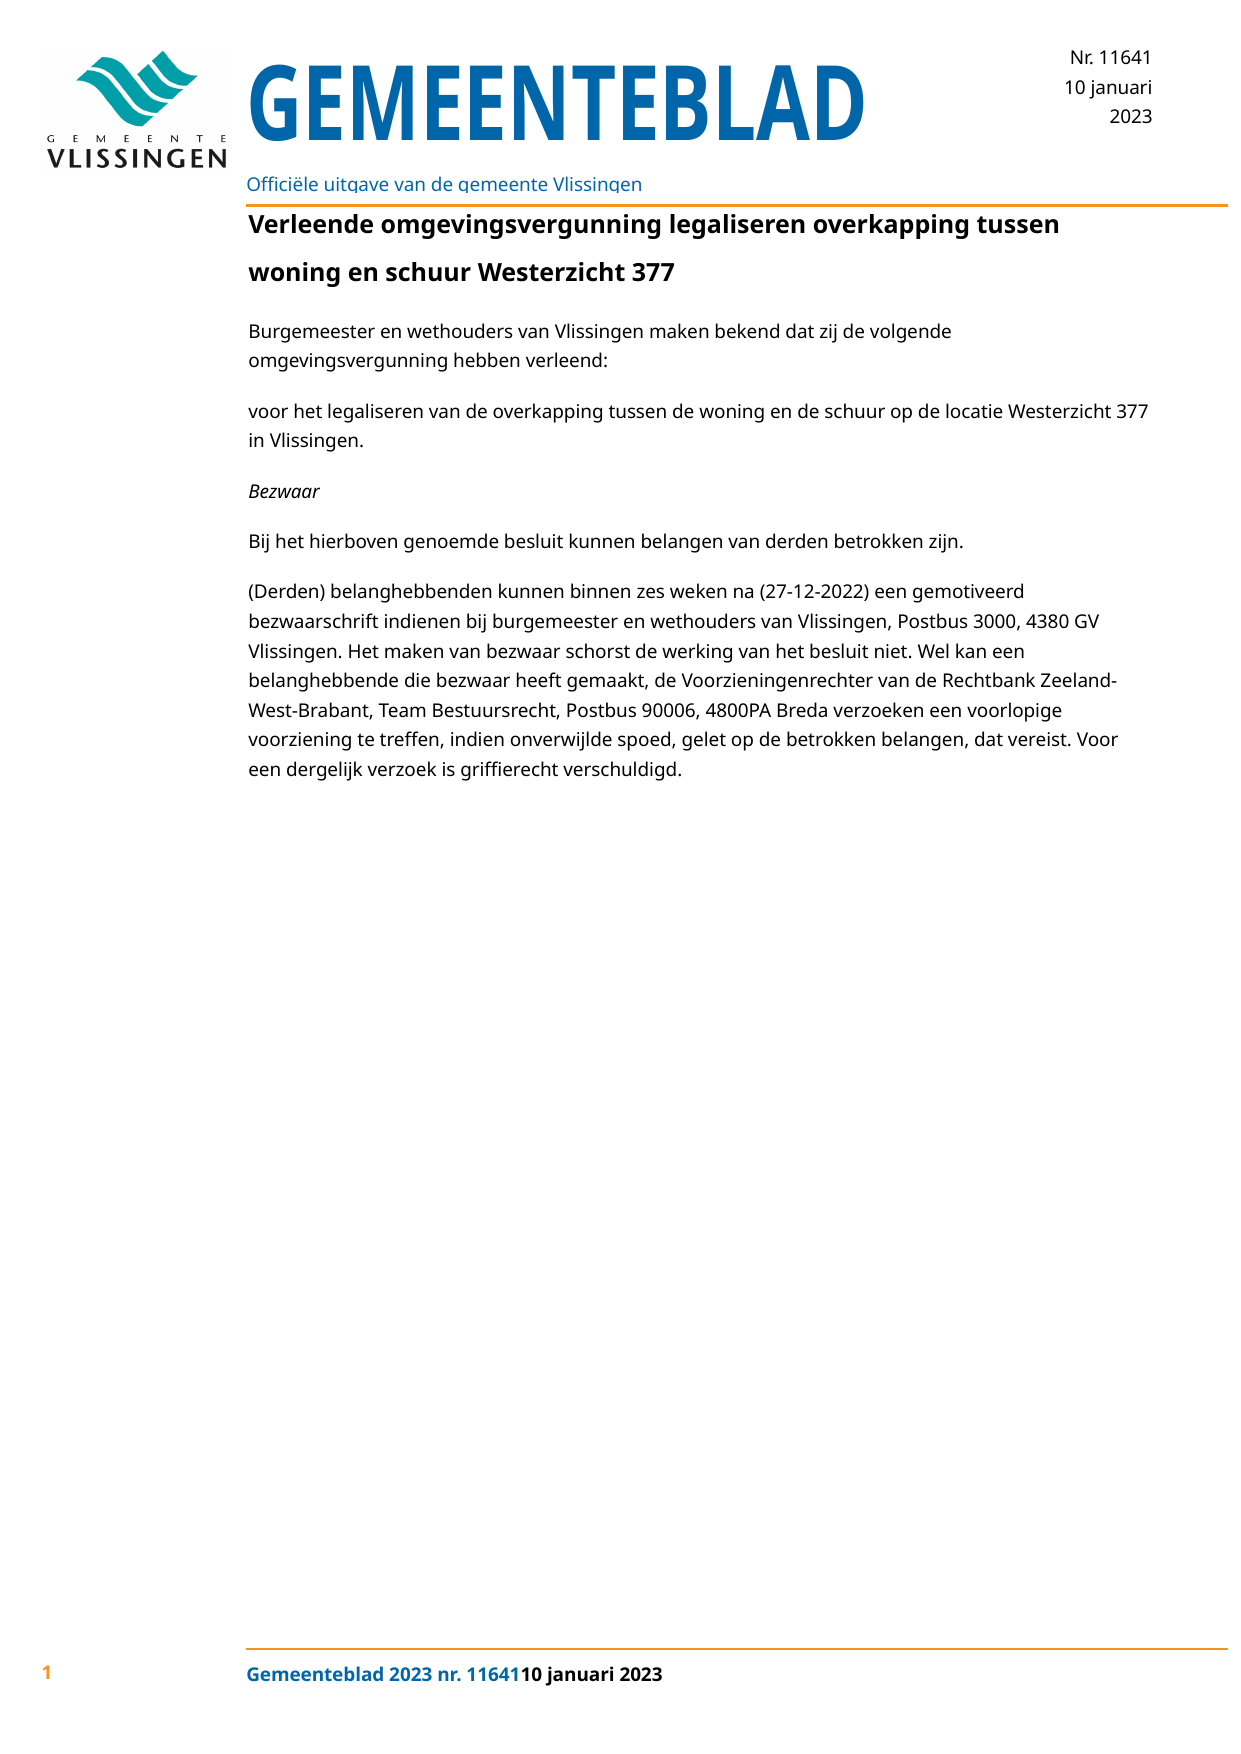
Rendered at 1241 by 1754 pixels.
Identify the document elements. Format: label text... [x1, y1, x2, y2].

text Burgemeester en wethouders van Vlissingen maken bekend dat zij de volgende omgevingsvergunning hebben verleend: [248, 318, 1152, 373]
text (Derden) belanghebbenden kunnen binnen zes weken na (27-12-2022) een gemotiveerd bezwaarschrift indienen bij burgemeester en wethouders van Vlissingen, Postbus 3000, 4380 GV Vlissingen. Het maken van bezwaar schorst de werking van het besluit niet. Wel kan een belanghebbende die bezwaar heeft gemaakt, de Voorzieningenrechter van de Rechtbank Zeeland-West-Brabant, Team Bestuursrecht, Postbus 90006, 4800PA Breda verzoeken een voorlopige voorziening te treffen, indien onverwijlde spoed, gelet op de betrokken belangen, dat vereist. Voor een dergelijk verzoek is griffierecht verschuldigd. [248, 579, 1152, 782]
text Verleende omgevingsvergunning legaliseren overkapping tussen woning en schuur Westerzicht 377 [248, 207, 1152, 288]
text Bij het hierboven genoemde besluit kunnen belangen van derden betrokken zijn. [248, 528, 1152, 554]
text voor het legaliseren van de overkapping tussen de woning en de schuur op de locatie Westerzicht 377 in Vlissingen. [248, 398, 1152, 453]
text Bezwaar [248, 478, 1152, 504]
picture [41, 47, 231, 172]
